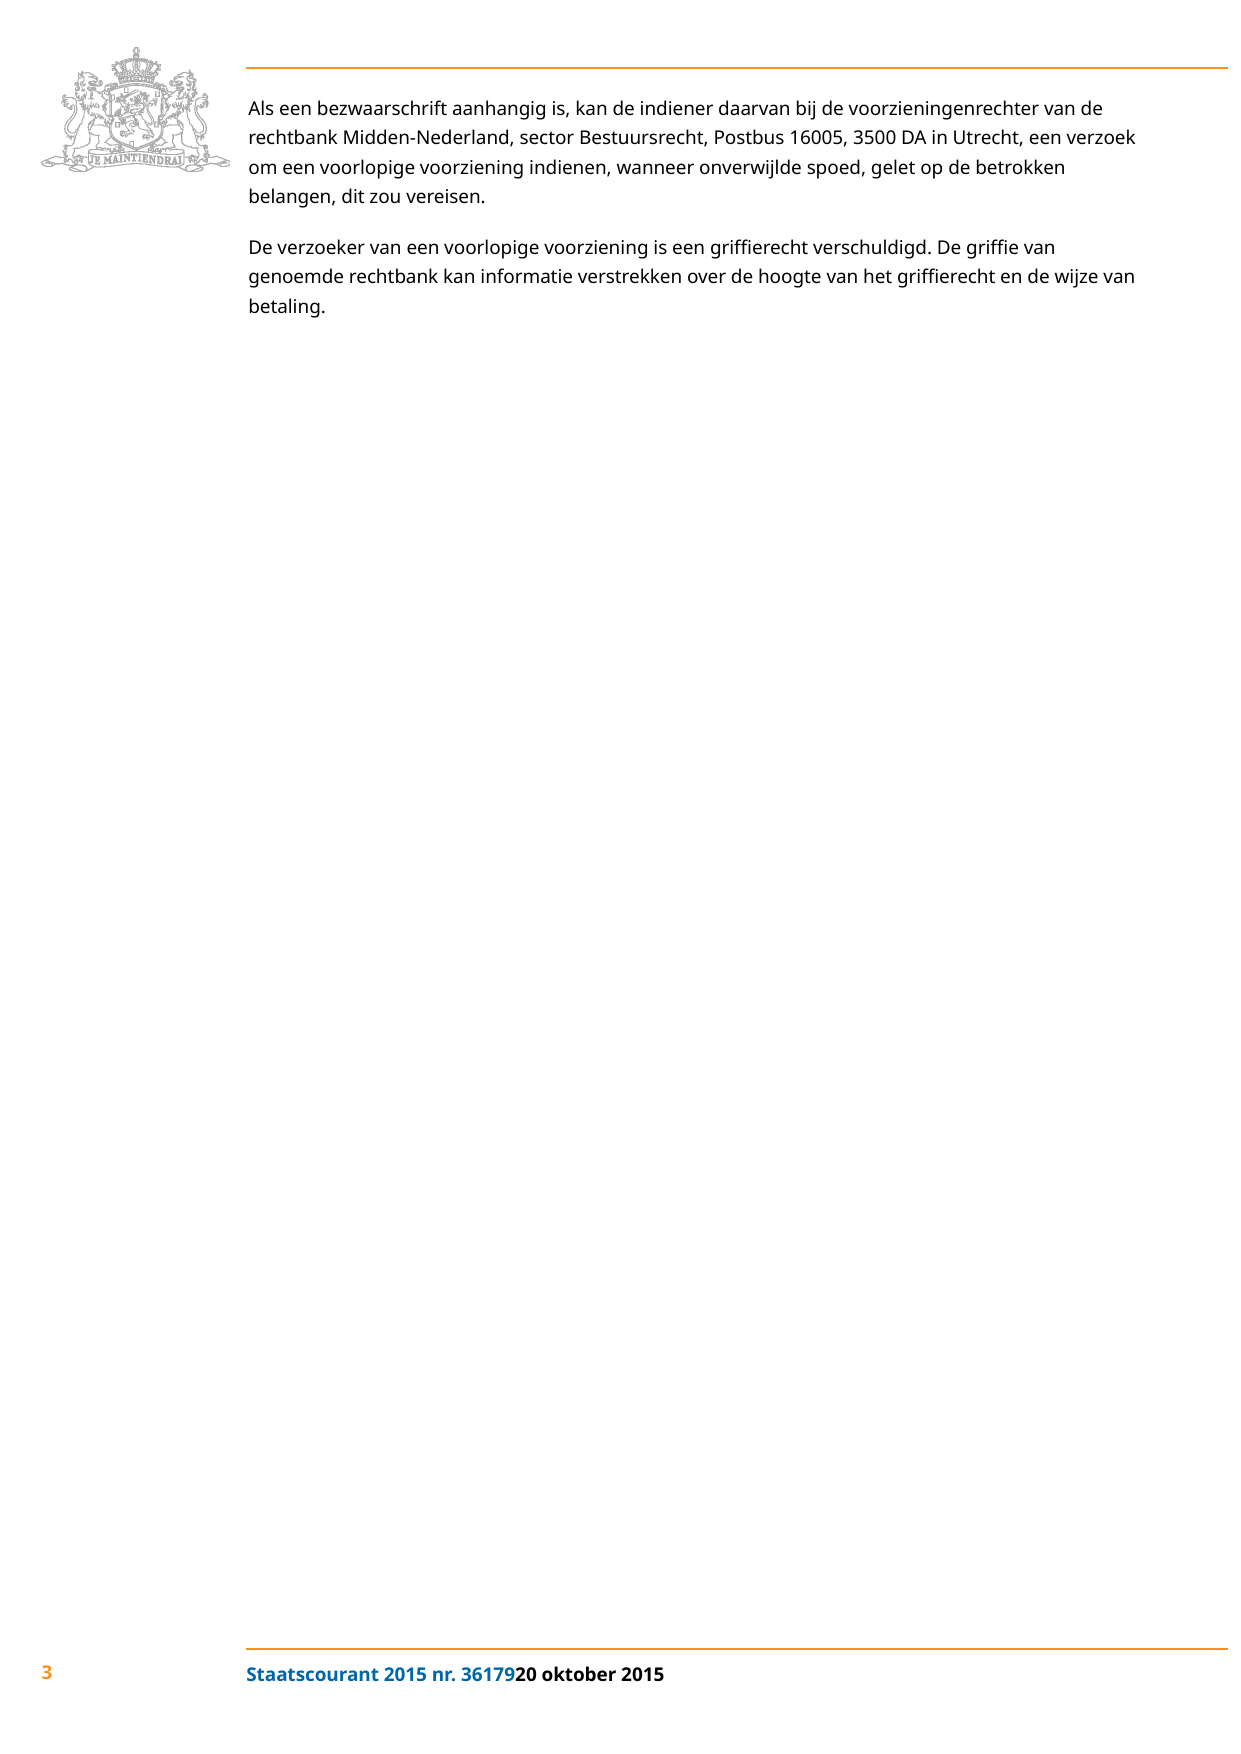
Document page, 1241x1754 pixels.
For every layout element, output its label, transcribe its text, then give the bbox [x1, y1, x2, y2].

picture [41, 47, 231, 172]
text Als een bezwaarschrift aanhangig is, kan de indiener daarvan bij de voorzieningenrechter van de rechtbank Midden-Nederland, sector Bestuursrecht, Postbus 16005, 3500 DA in Utrecht, een verzoek om een voorlopige voorziening indienen, wanneer onverwijlde spoed, gelet op de betrokken belangen, dit zou vereisen. [248, 95, 1152, 209]
text De verzoeker van een voorlopige voorziening is een griffierecht verschuldigd. De griffie van genoemde rechtbank kan informatie verstrekken over de hoogte van het griffierecht en de wijze van betaling. [248, 234, 1152, 319]
